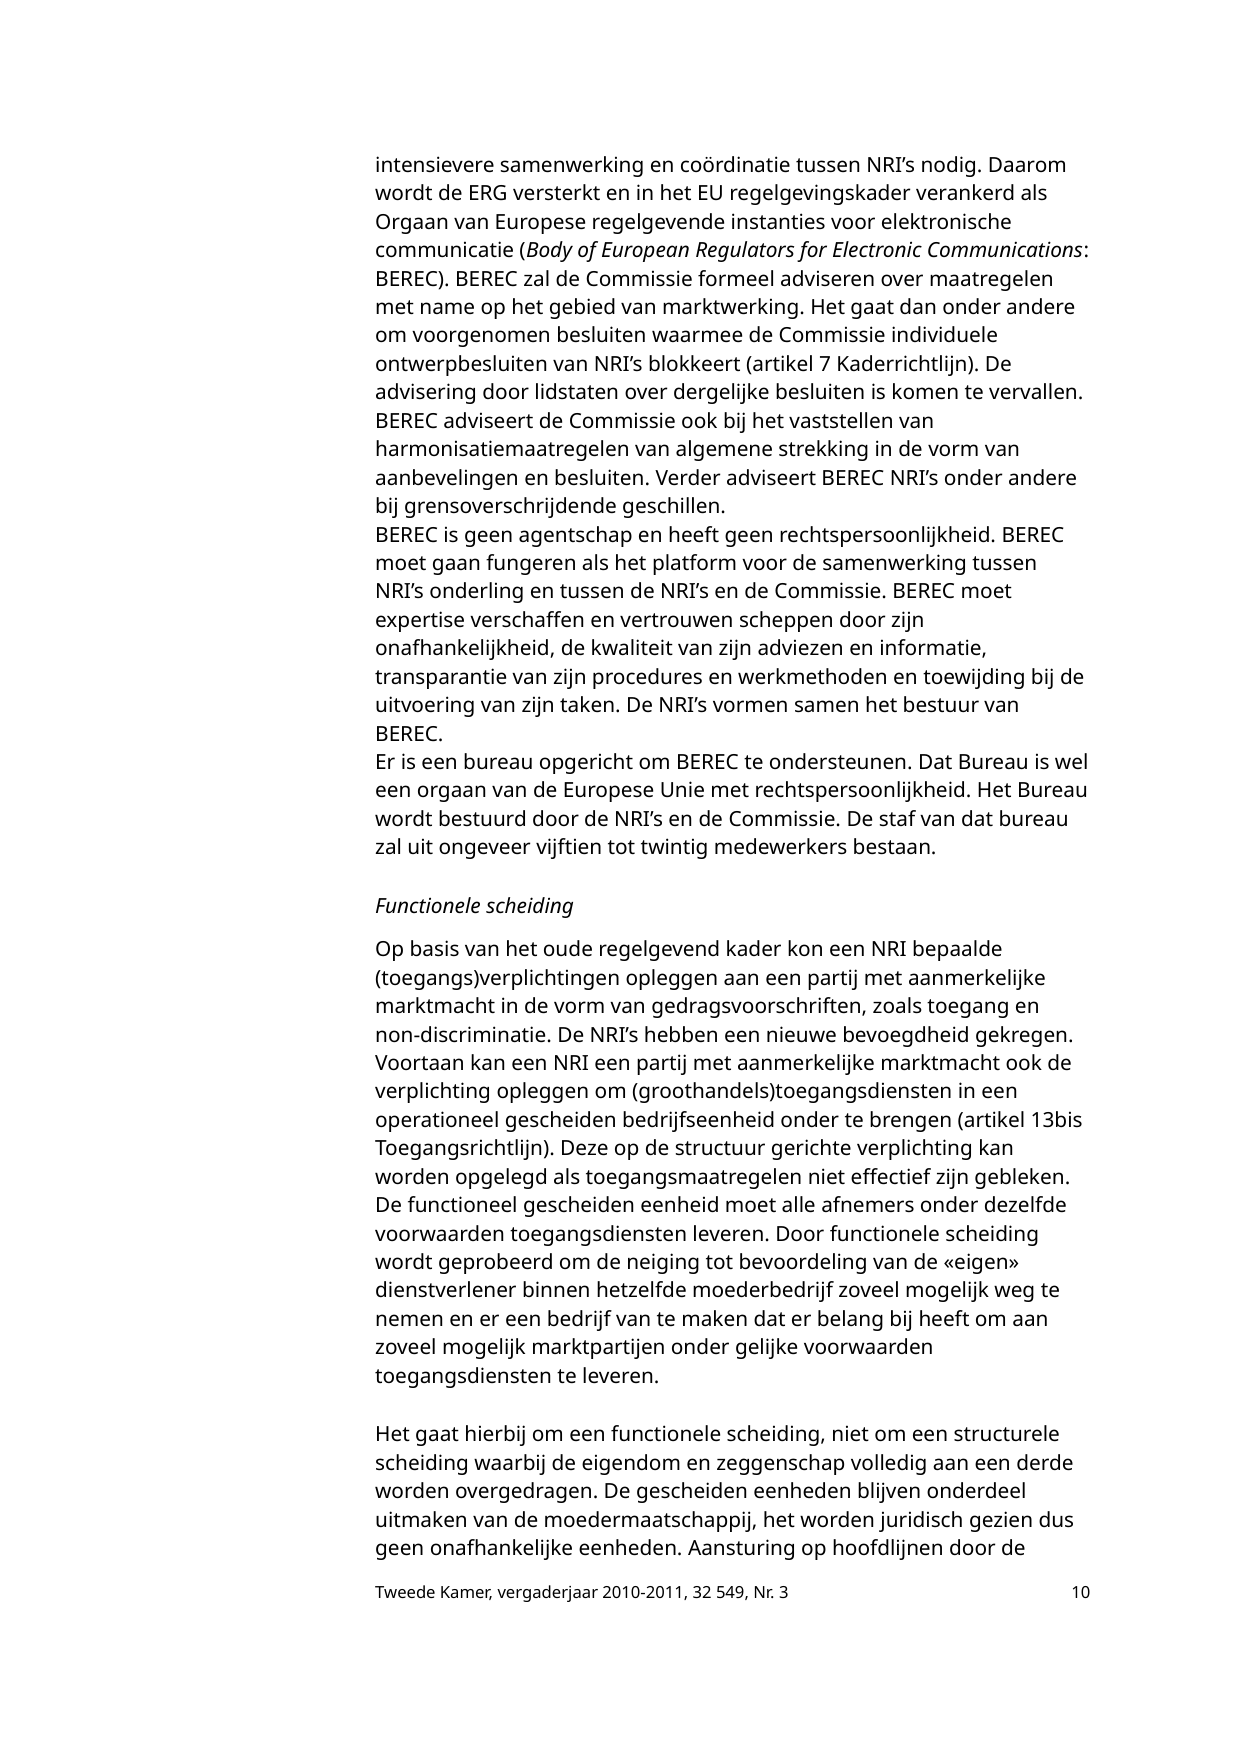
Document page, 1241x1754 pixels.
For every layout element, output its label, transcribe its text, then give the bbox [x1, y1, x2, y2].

text Er is een bureau opgericht om BEREC te ondersteunen. Dat Bureau is wel een orgaan van de Europese Unie met rechtspersoonlijkheid. Het Bureau wordt bestuurd door de NRI’s en de Commissie. De staf van dat bureau zal uit ongeveer vijftien tot twintig medewerkers bestaan. [375, 747, 1090, 861]
text Op basis van het oude regelgevend kader kon een NRI bepaalde (toegangs)verplichtingen opleggen aan een partij met aanmerkelijke marktmacht in de vorm van gedragsvoorschriften, zoals toegang en non-discriminatie. De NRI’s hebben een nieuwe bevoegdheid gekregen. Voortaan kan een NRI een partij met aanmerkelijke marktmacht ook de verplichting opleggen om (groothandels)toegangsdiensten in een operationeel gescheiden bedrijfseenheid onder te brengen (artikel 13bis Toegangsrichtlijn). Deze op de structuur gerichte verplichting kan worden opgelegd als toegangsmaatregelen niet effectief zijn gebleken. De functioneel gescheiden eenheid moet alle afnemers onder dezelfde voorwaarden toegangsdiensten leveren. Door functionele scheiding wordt geprobeerd om de neiging tot bevoordeling van de «eigen» dienstverlener binnen hetzelfde moederbedrijf zoveel mogelijk weg te nemen en er een bedrijf van te maken dat er belang bij heeft om aan zoveel mogelijk marktpartijen onder gelijke voorwaarden toegangsdiensten te leveren. [375, 934, 1090, 1389]
text BEREC is geen agentschap en heeft geen rechtspersoonlijkheid. BEREC moet gaan fungeren als het platform voor de samenwerking tussen NRI’s onderling en tussen de NRI’s en de Commissie. BEREC moet expertise verschaffen en vertrouwen scheppen door zijn onafhankelijkheid, de kwaliteit van zijn adviezen en informatie, transparantie van zijn procedures en werkmethoden en toewijding bij de uitvoering van zijn taken. De NRI’s vormen samen het bestuur van BEREC. [375, 520, 1090, 747]
text Het gaat hierbij om een functionele scheiding, niet om een structurele scheiding waarbij de eigendom en zeggenschap volledig aan een derde worden overgedragen. De gescheiden eenheden blijven onderdeel uitmaken van de moedermaatschappij, het worden juridisch gezien dus geen onafhankelijke eenheden. Aansturing op hoofdlijnen door de [375, 1419, 1090, 1562]
text intensievere samenwerking en coördinatie tussen NRI’s nodig. Daarom wordt de ERG versterkt en in het EU regelgevingskader verankerd als Orgaan van Europese regelgevende instanties voor elektronische communicatie (Body of European Regulators for Electronic Communications: BEREC). BEREC zal de Commissie formeel adviseren over maatregelen met name op het gebied van marktwerking. Het gaat dan onder andere om voorgenomen besluiten waarmee de Commissie individuele ontwerpbesluiten van NRI’s blokkeert (artikel 7 Kaderrichtlijn). De advisering door lidstaten over dergelijke besluiten is komen te vervallen. BEREC adviseert de Commissie ook bij het vaststellen van harmonisatiemaatregelen van algemene strekking in de vorm van aanbevelingen en besluiten. Verder adviseert BEREC NRI’s onder andere bij grensoverschrijdende geschillen. [375, 150, 1090, 520]
text Functionele scheiding [375, 891, 1090, 919]
